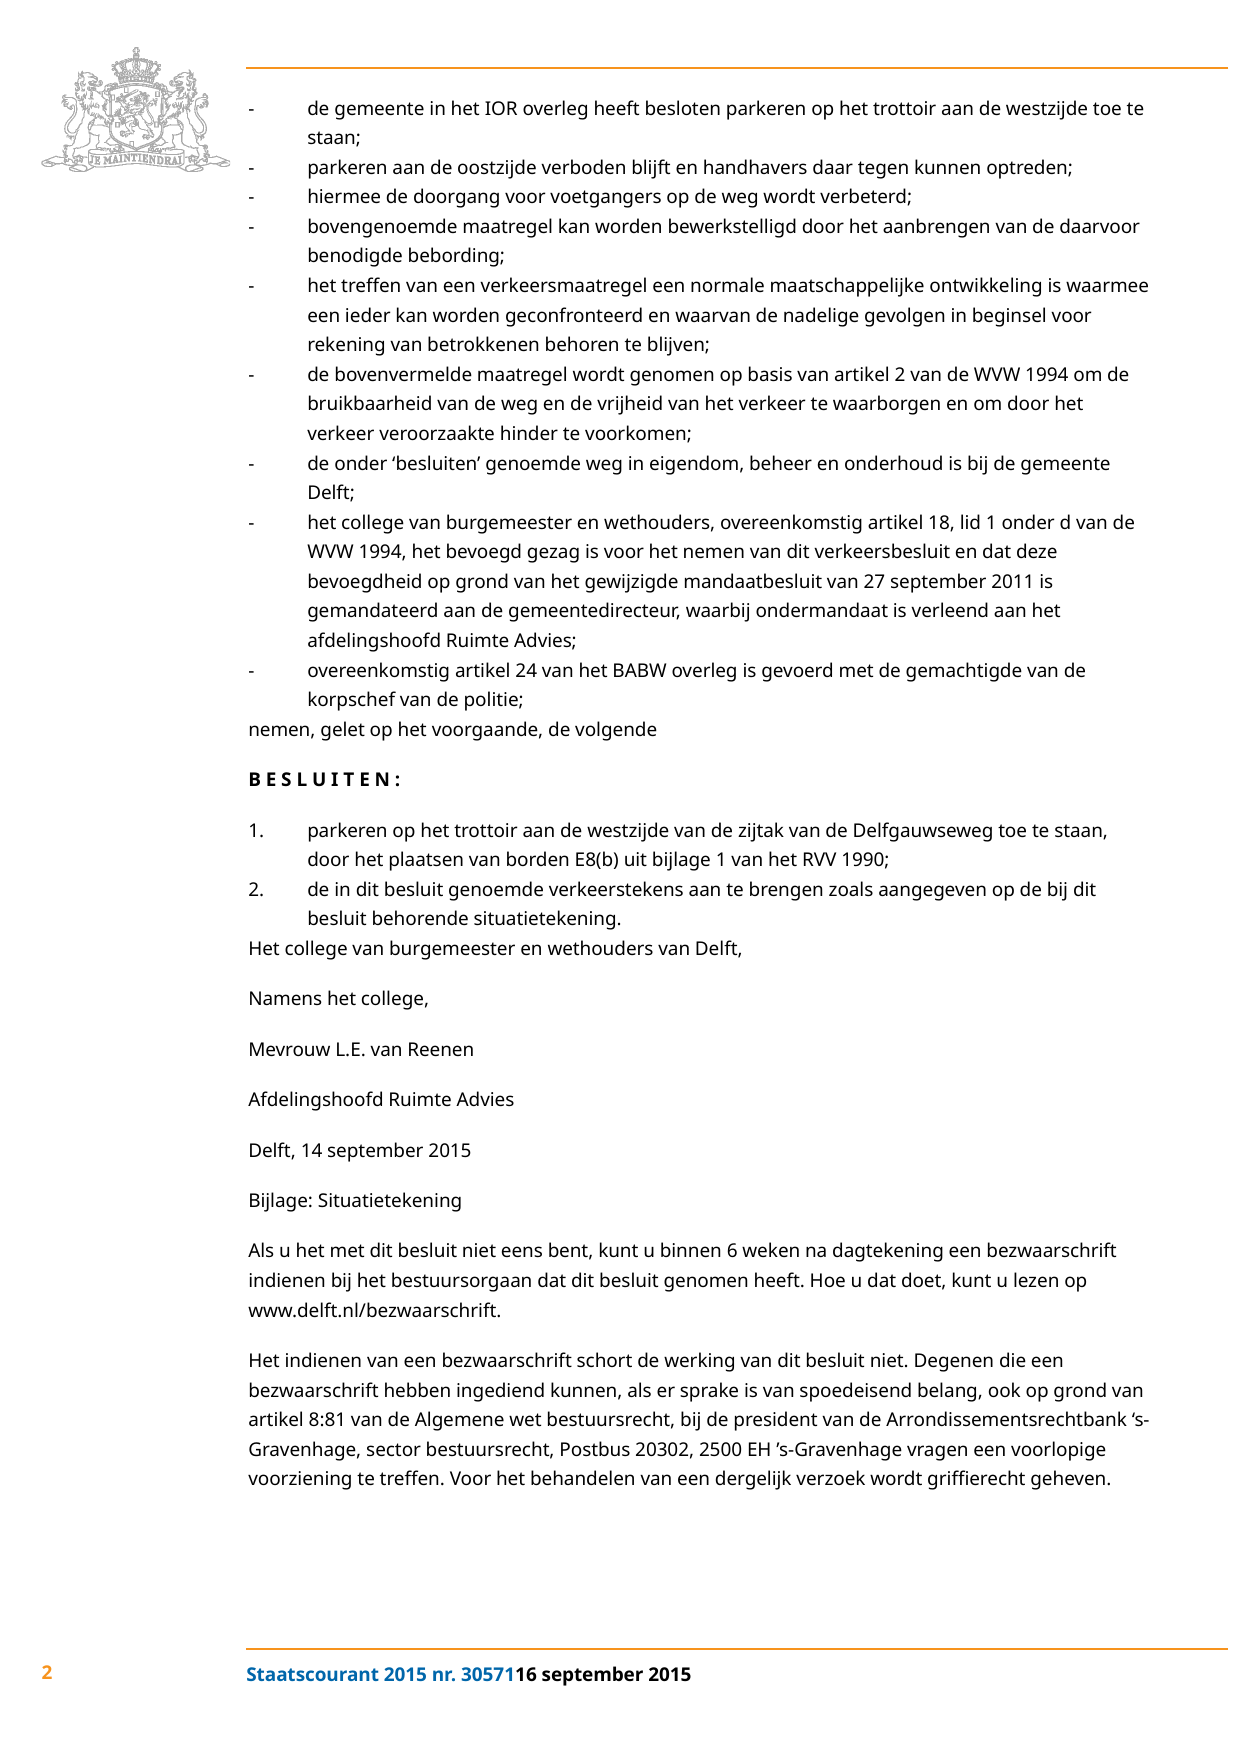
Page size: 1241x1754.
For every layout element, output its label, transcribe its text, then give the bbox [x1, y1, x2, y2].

list het college van burgemeester en wethouders, overeenkomstig artikel 18, lid 1 onder d van de WVW 1994, het bevoegd gezag is voor het nemen van dit verkeersbesluit en dat deze bevoegdheid op grond van het gewijzigde mandaatbesluit van 27 september 2011 is gemandateerd aan de gemeentedirecteur, waarbij ondermandaat is verleend aan het afdelingshoofd Ruimte Advies; [248, 509, 1152, 653]
list hiermee de doorgang voor voetgangers op de weg wordt verbeterd; [248, 183, 1152, 209]
text Als u het met dit besluit niet eens bent, kunt u binnen 6 weken na dagtekening een bezwaarschrift indienen bij het bestuursorgaan dat dit besluit genomen heeft. Hoe u dat doet, kunt u lezen op www.delft.nl/bezwaarschrift. [248, 1238, 1152, 1323]
text Bijlage: Situatietekening [248, 1187, 1152, 1213]
list de in dit besluit genoemde verkeerstekens aan te brengen zoals aangegeven op de bij dit besluit behorende situatietekening. [248, 876, 1152, 931]
text B E S L U I T E N : [248, 766, 1152, 792]
list bovengenoemde maatregel kan worden bewerkstelligd door het aanbrengen van de daarvoor benodigde bebording; [248, 213, 1152, 268]
text Namens het college, [248, 986, 1152, 1011]
list het treffen van een verkeersmaatregel een normale maatschappelijke ontwikkeling is waarmee een ieder kan worden geconfronteerd en waarvan de nadelige gevolgen in beginsel voor rekening van betrokkenen behoren te blijven; [248, 272, 1152, 357]
text Mevrouw L.E. van Reenen [248, 1036, 1152, 1062]
text nemen, gelet op het voorgaande, de volgende [248, 716, 1152, 742]
list overeenkomstig artikel 24 van het BABW overleg is gevoerd met de gemachtigde van de korpschef van de politie; [248, 657, 1152, 712]
text Het indienen van een bezwaarschrift schort de werking van dit besluit niet. Degenen die een bezwaarschrift hebben ingediend kunnen, als er sprake is van spoedeisend belang, ook op grond van artikel 8:81 van de Algemene wet bestuursrecht, bij de president van de Arrondissementsrechtbank ‘s-Gravenhage, sector bestuursrecht, Postbus 20302, 2500 EH ’s-Gravenhage vragen een voorlopige voorziening te treffen. Voor het behandelen van een dergelijk verzoek wordt griffierecht geheven. [248, 1347, 1152, 1491]
list parkeren op het trottoir aan de westzijde van de zijtak van de Delfgauwseweg toe te staan, door het plaatsen van borden E8(b) uit bijlage 1 van het RVV 1990; [248, 817, 1152, 872]
text Delft, 14 september 2015 [248, 1137, 1152, 1163]
text Het college van burgemeester en wethouders van Delft, [248, 935, 1152, 961]
picture [41, 47, 231, 172]
list parkeren aan de oostzijde verboden blijft en handhavers daar tegen kunnen optreden; [248, 154, 1152, 180]
list de bovenvermelde maatregel wordt genomen op basis van artikel 2 van de WVW 1994 om de bruikbaarheid van de weg en de vrijheid van het verkeer te waarborgen en om door het verkeer veroorzaakte hinder te voorkomen; [248, 361, 1152, 446]
text Afdelingshoofd Ruimte Advies [248, 1086, 1152, 1112]
list de onder ‘besluiten’ genoemde weg in eigendom, beheer en onderhoud is bij de gemeente Delft; [248, 450, 1152, 505]
list de gemeente in het IOR overleg heeft besloten parkeren op het trottoir aan de westzijde toe te staan; [248, 95, 1152, 150]
